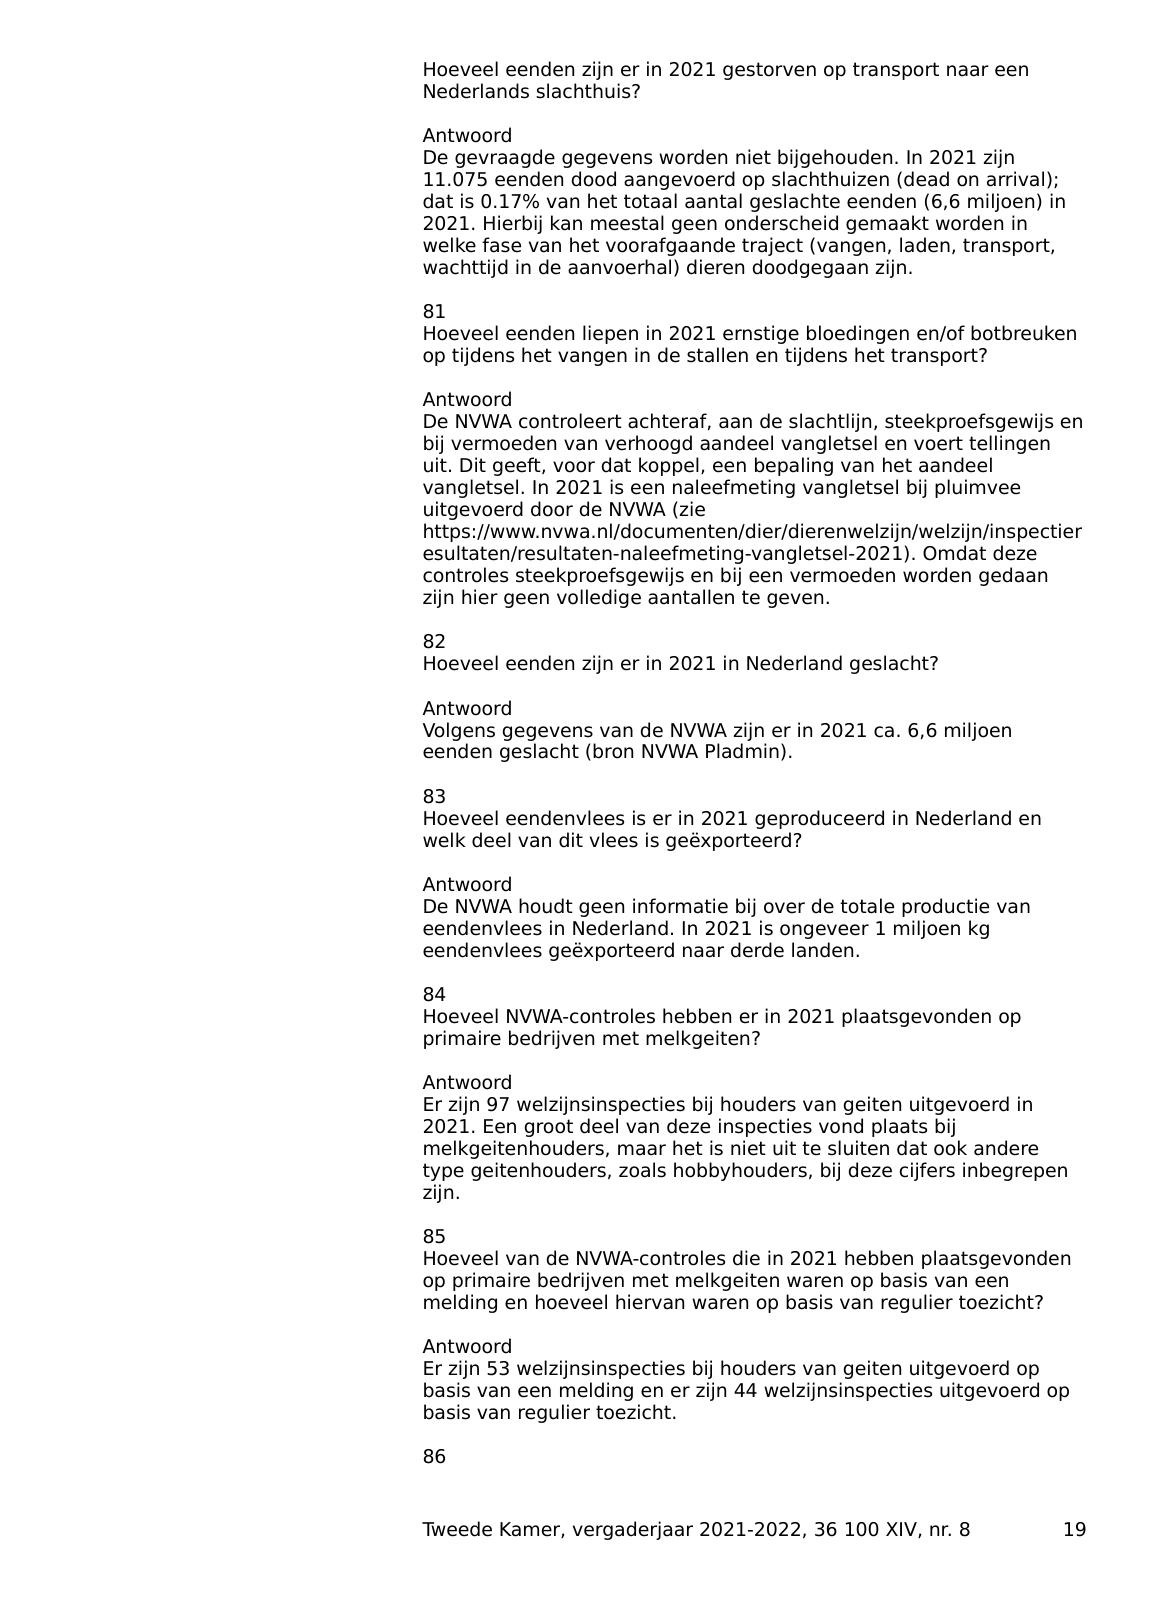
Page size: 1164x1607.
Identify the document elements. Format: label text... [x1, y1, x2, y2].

text 86 [422, 1446, 1087, 1468]
text Hoeveel eenden liepen in 2021 ernstige bloedingen en/of botbreuken op tijdens het vangen in de stallen en tijdens het transport? [422, 323, 1087, 367]
text 82 [422, 631, 1087, 653]
text De gevraagde gegevens worden niet bijgehouden. In 2021 zijn 11.075 eenden dood aangevoerd op slachthuizen (dead on arrival); dat is 0.17% van het totaal aantal geslachte eenden (6,6 miljoen) in 2021. Hierbij kan meestal geen onderscheid gemaakt worden in welke fase van het voorafgaande traject (vangen, laden, transport, wachttijd in de aanvoerhal) dieren doodgegaan zijn. [422, 147, 1087, 279]
text 84 [422, 984, 1087, 1006]
text 81 [422, 301, 1087, 323]
text Hoeveel eenden zijn er in 2021 gestorven op transport naar een Nederlands slachthuis? [422, 59, 1087, 103]
text De NVWA controleert achteraf, aan de slachtlijn, steekproefsgewijs en bij vermoeden van verhoogd aandeel vangletsel en voert tellingen uit. Dit geeft, voor dat koppel, een bepaling van het aandeel vangletsel. In 2021 is een naleefmeting vangletsel bij pluimvee uitgevoerd door de NVWA (zie https://www.nvwa.nl/documenten/dier/dierenwelzijn/welzijn/inspectieresultaten/resultaten-naleefmeting-vangletsel-2021). Omdat deze controles steekproefsgewijs en bij een vermoeden worden gedaan zijn hier geen volledige aantallen te geven. [422, 411, 1087, 609]
text Antwoord [422, 125, 1087, 147]
text Antwoord [422, 697, 1087, 719]
text Antwoord [422, 1336, 1087, 1358]
text De NVWA houdt geen informatie bij over de totale productie van eendenvlees in Nederland. In 2021 is ongeveer 1 miljoen kg eendenvlees geëxporteerd naar derde landen. [422, 896, 1087, 962]
text Er zijn 97 welzijnsinspecties bij houders van geiten uitgevoerd in 2021. Een groot deel van deze inspecties vond plaats bij melkgeitenhouders, maar het is niet uit te sluiten dat ook andere type geitenhouders, zoals hobbyhouders, bij deze cijfers inbegrepen zijn. [422, 1094, 1087, 1204]
text Hoeveel eenden zijn er in 2021 in Nederland geslacht? [422, 653, 1087, 675]
text 85 [422, 1226, 1087, 1248]
text Antwoord [422, 1072, 1087, 1094]
text Antwoord [422, 389, 1087, 411]
text Volgens gegevens van de NVWA zijn er in 2021 ca. 6,6 miljoen eenden geslacht (bron NVWA Pladmin). [422, 719, 1087, 763]
text Hoeveel eendenvlees is er in 2021 geproduceerd in Nederland en welk deel van dit vlees is geëxporteerd? [422, 808, 1087, 852]
text Antwoord [422, 874, 1087, 896]
text 83 [422, 786, 1087, 808]
text Hoeveel van de NVWA-controles die in 2021 hebben plaatsgevonden op primaire bedrijven met melkgeiten waren op basis van een melding en hoeveel hiervan waren op basis van regulier toezicht? [422, 1248, 1087, 1314]
text Hoeveel NVWA-controles hebben er in 2021 plaatsgevonden op primaire bedrijven met melkgeiten? [422, 1006, 1087, 1050]
text Er zijn 53 welzijnsinspecties bij houders van geiten uitgevoerd op basis van een melding en er zijn 44 welzijnsinspecties uitgevoerd op basis van regulier toezicht. [422, 1358, 1087, 1424]
